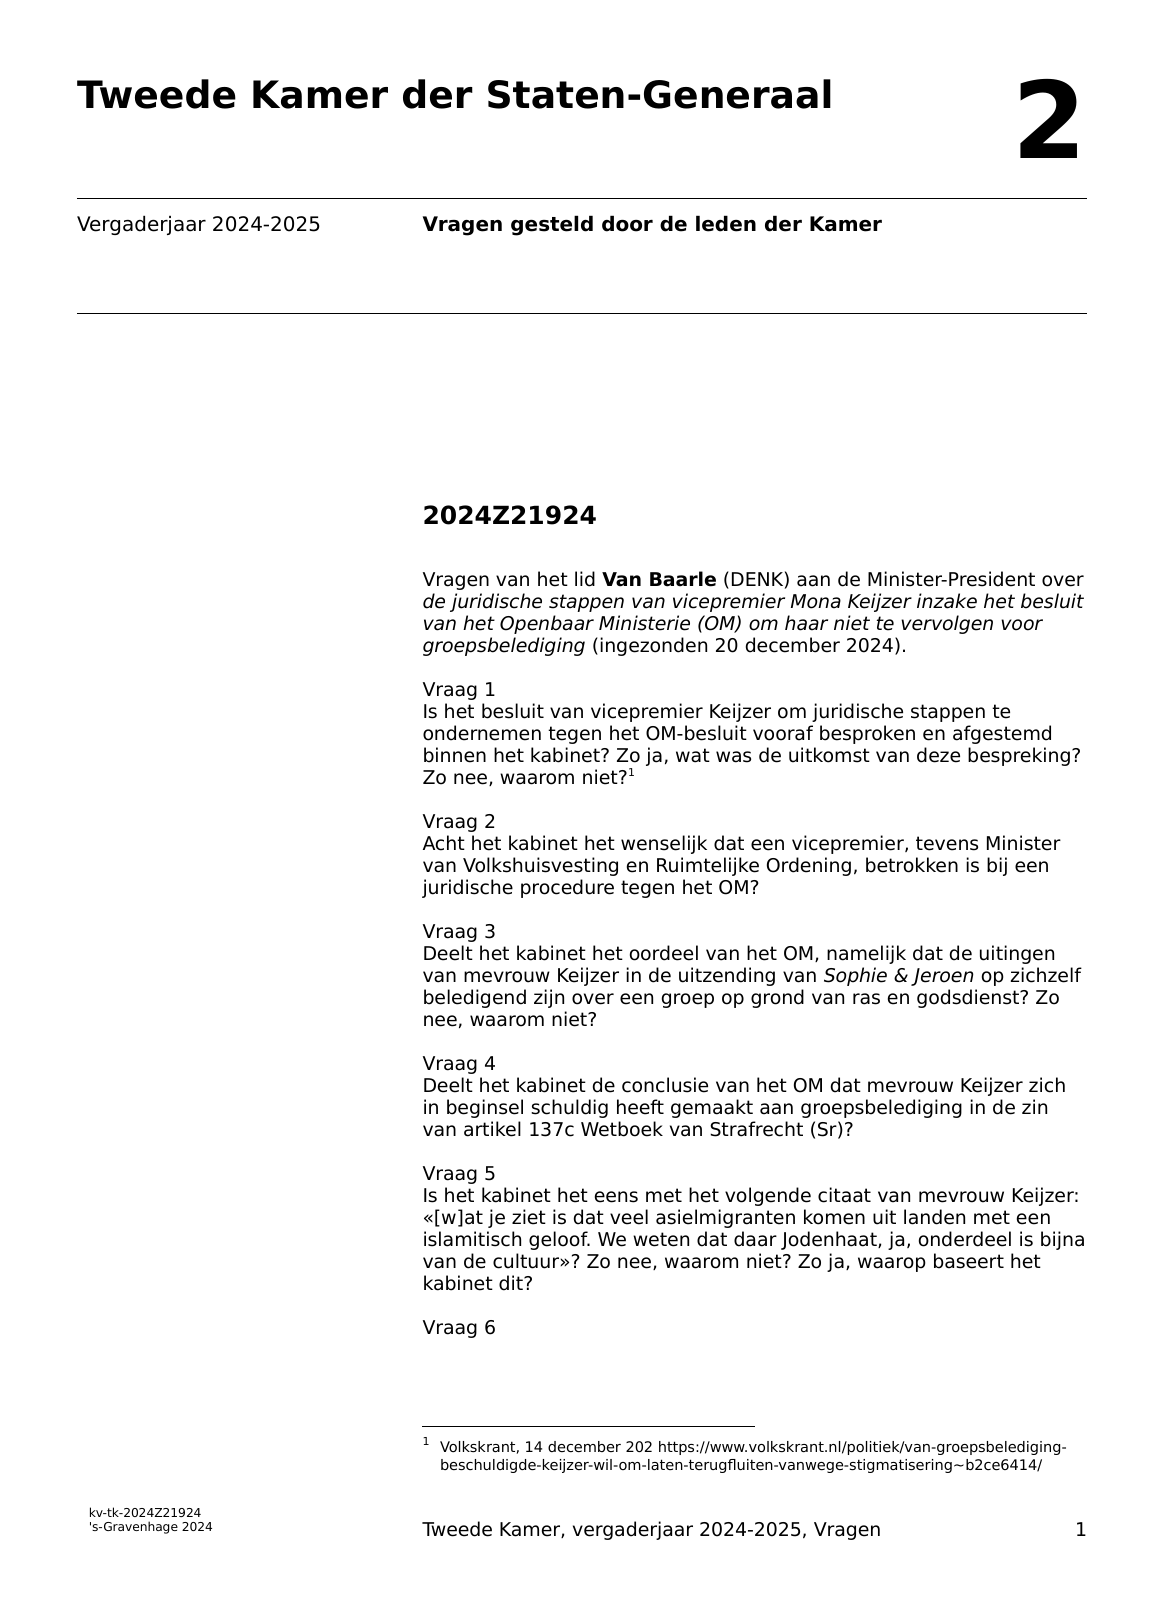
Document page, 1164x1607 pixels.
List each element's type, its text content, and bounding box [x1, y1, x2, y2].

text Vraag 6 [422, 1317, 1087, 1339]
table_header 2 [886, 59, 1087, 198]
text kv-tk-2024Z21924 [88, 1506, 323, 1520]
text Vraag 5 [422, 1163, 1087, 1185]
text 's-Gravenhage 2024 [88, 1520, 323, 1534]
table_cell Vragen gesteld door de leden der Kamer [422, 199, 1087, 313]
text Vraag 4 [422, 1053, 1087, 1075]
text Deelt het kabinet de conclusie van het OM dat mevrouw Keijzer zich in beginsel schuldig heeft gemaakt aan groepsbelediging in de zin van artikel 137c Wetboek van Strafrecht (Sr)? [422, 1075, 1087, 1141]
text Is het besluit van vicepremier Keijzer om juridische stappen te ondernemen tegen het OM-besluit vooraf besproken en afgestemd binnen het kabinet? Zo ja, wat was de uitkomst van deze bespreking? Zo nee, waarom niet? [422, 701, 1087, 789]
text Is het kabinet het eens met het volgende citaat van mevrouw Keijzer: «[w]at je ziet is dat veel asielmigranten komen uit landen met een islamitisch geloof. We weten dat daar Jodenhaat, ja, onderdeel is bijna van de cultuur»? Zo nee, waarom niet? Zo ja, waarop baseert het kabinet dit? [422, 1185, 1087, 1295]
text 2024Z21924 [422, 501, 1087, 531]
text Volkskrant, 14 december 202 https://www.volkskrant.nl/politiek/van-groepsbelediging-beschuldigde-keijzer-wil-om-laten-terugfluiten-vanwege-stigmatisering~b2ce6414/ [422, 1435, 1087, 1474]
table_cell Vergaderjaar 2024-2025 [77, 199, 422, 313]
table_header Tweede Kamer der Staten-Generaal [77, 59, 886, 198]
text Acht het kabinet het wenselijk dat een vicepremier, tevens Minister van Volkshuisvesting en Ruimtelijke Ordening, betrokken is bij een juridische procedure tegen het OM? [422, 833, 1087, 899]
text Vragen van het lid Van Baarle (DENK) aan de Minister-President over de juridische stappen van vicepremier Mona Keijzer inzake het besluit van het Openbaar Ministerie (OM) om haar niet te vervolgen voor groepsbelediging (ingezonden 20 december 2024). [422, 569, 1087, 657]
text Vraag 2 [422, 811, 1087, 833]
text Vraag 3 [422, 921, 1087, 943]
text Vraag 1 [422, 679, 1087, 701]
text Deelt het kabinet het oordeel van het OM, namelijk dat de uitingen van mevrouw Keijzer in de uitzending van Sophie & Jeroen op zichzelf beledigend zijn over een groep op grond van ras en godsdienst? Zo nee, waarom niet? [422, 943, 1087, 1031]
